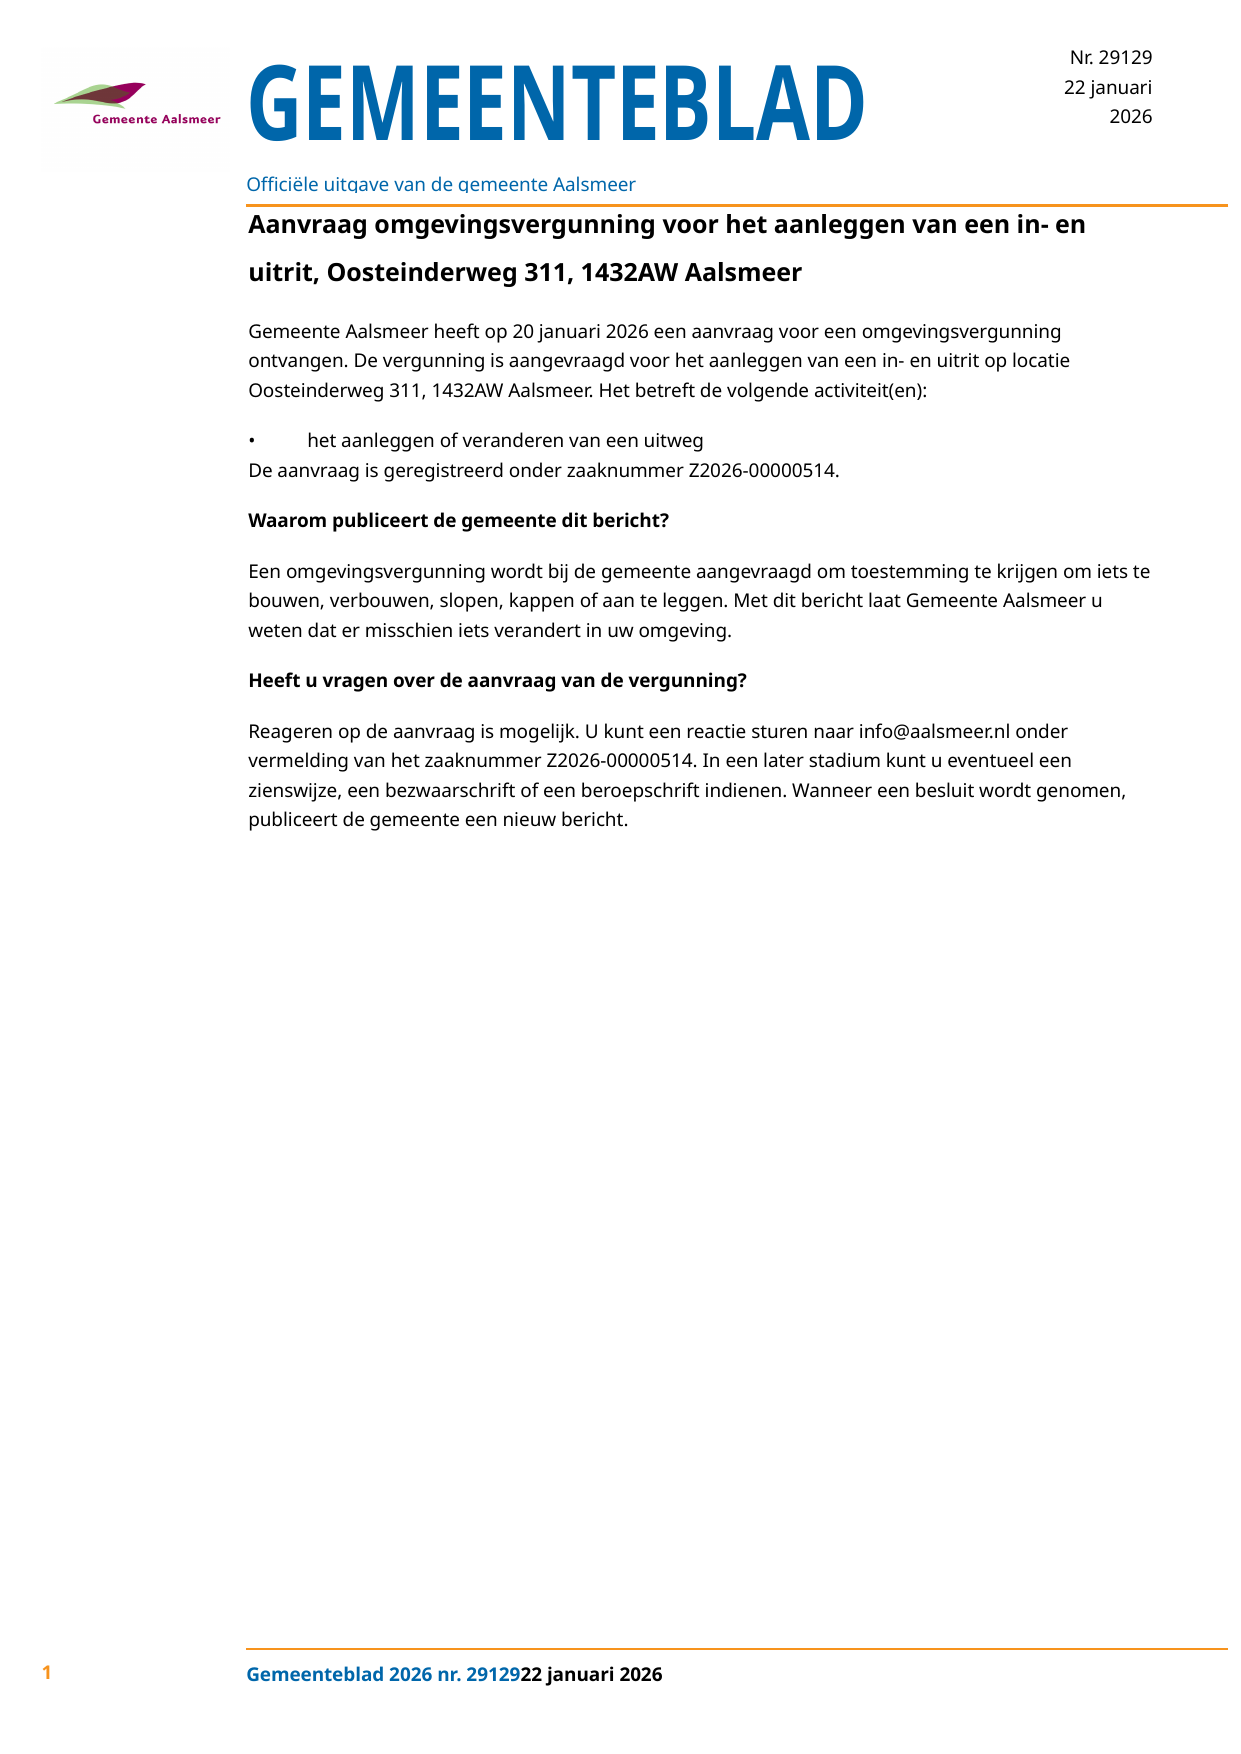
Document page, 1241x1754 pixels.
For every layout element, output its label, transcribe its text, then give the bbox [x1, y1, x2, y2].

picture [41, 47, 231, 172]
text Aanvraag omgevingsvergunning voor het aanleggen van een in- en uitrit, Oosteinderweg 311, 1432AW Aalsmeer [248, 207, 1152, 288]
text Gemeente Aalsmeer heeft op 20 januari 2026 een aanvraag voor een omgevingsvergunning ontvangen. De vergunning is aangevraagd voor het aanleggen van een in- en uitrit op locatie Oosteinderweg 311, 1432AW Aalsmeer. Het betreft de volgende activiteit(en): [248, 318, 1152, 403]
text De aanvraag is geregistreerd onder zaaknummer Z2026-00000514. [248, 457, 1152, 483]
text Een omgevingsvergunning wordt bij de gemeente aangevraagd om toestemming te krijgen om iets te bouwen, verbouwen, slopen, kappen of aan te leggen. Met dit bericht laat Gemeente Aalsmeer u weten dat er misschien iets verandert in uw omgeving. [248, 558, 1152, 643]
text Waarom publiceert de gemeente dit bericht? [248, 507, 1152, 533]
text Reageren op de aanvraag is mogelijk. U kunt een reactie sturen naar info@aalsmeer.nl onder vermelding van het zaaknummer Z2026-00000514. In een later stadium kunt u eventueel een zienswijze, een bezwaarschrift of een beroepschrift indienen. Wanneer een besluit wordt genomen, publiceert de gemeente een nieuw bericht. [248, 718, 1152, 832]
list het aanleggen of veranderen van een uitweg [248, 427, 1152, 453]
text Heeft u vragen over de aanvraag van de vergunning? [248, 667, 1152, 693]
